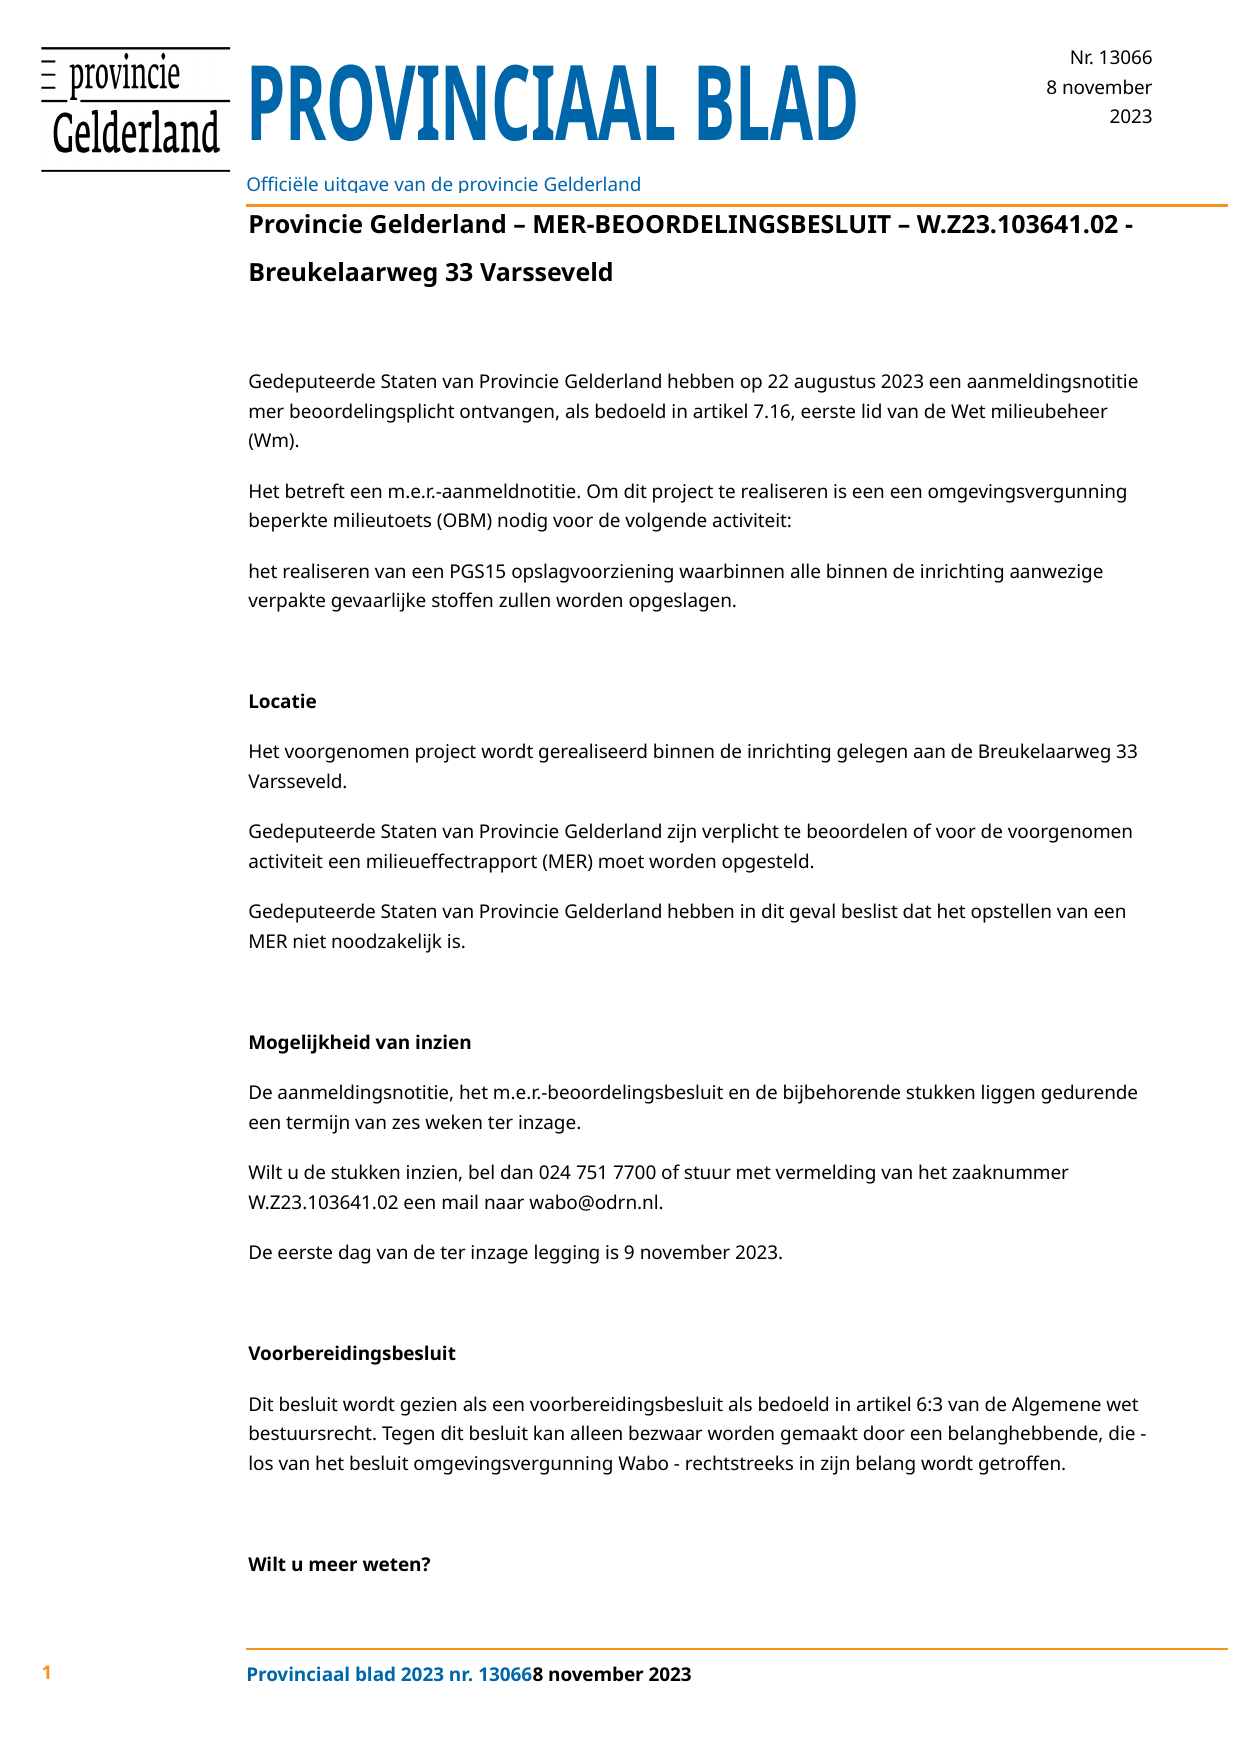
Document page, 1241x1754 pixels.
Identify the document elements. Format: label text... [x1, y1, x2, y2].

picture [41, 47, 231, 172]
text Wilt u de stukken inzien, bel dan 024 751 7700 of stuur met vermelding van het zaaknummer W.Z23.103641.02 een mail naar wabo@odrn.nl. [248, 1159, 1152, 1215]
text het realiseren van een PGS15 opslagvoorziening waarbinnen alle binnen de inrichting aanwezige verpakte gevaarlijke stoffen zullen worden opgeslagen. [248, 558, 1152, 613]
text Gedeputeerde Staten van Provincie Gelderland hebben in dit geval beslist dat het opstellen van een MER niet noodzakelijk is. [248, 899, 1152, 954]
text De eerste dag van de ter inzage legging is 9 november 2023. [248, 1239, 1152, 1265]
text Het voorgenomen project wordt gerealiseerd binnen de inrichting gelegen aan de Breukelaarweg 33 Varsseveld. [248, 739, 1152, 794]
text Locatie [248, 688, 1152, 714]
text Gedeputeerde Staten van Provincie Gelderland zijn verplicht te beoordelen of voor de voorgenomen activiteit een milieueffectrapport (MER) moet worden opgesteld. [248, 819, 1152, 874]
text Dit besluit wordt gezien als een voorbereidingsbesluit als bedoeld in artikel 6:3 van de Algemene wet bestuursrecht. Tegen dit besluit kan alleen bezwaar worden gemaakt door een belanghebbende, die - los van het besluit omgevingsvergunning Wabo - rechtstreeks in zijn belang wordt getroffen. [248, 1391, 1152, 1476]
text Wilt u meer weten? [248, 1551, 1152, 1577]
text Gedeputeerde Staten van Provincie Gelderland hebben op 22 augustus 2023 een aanmeldingsnotitie mer beoordelingsplicht ontvangen, als bedoeld in artikel 7.16, eerste lid van de Wet milieubeheer (Wm). [248, 368, 1152, 453]
text Het betreft een m.e.r.-aanmeldnotitie. Om dit project te realiseren is een een omgevingsvergunning beperkte milieutoets (OBM) nodig voor de volgende activiteit: [248, 478, 1152, 533]
text Provincie Gelderland – MER-BEOORDELINGSBESLUIT – W.Z23.103641.02 - Breukelaarweg 33 Varsseveld [248, 207, 1152, 288]
text De aanmeldingsnotitie, het m.e.r.-beoordelingsbesluit en de bijbehorende stukken liggen gedurende een termijn van zes weken ter inzage. [248, 1079, 1152, 1135]
text Voorbereidingsbesluit [248, 1340, 1152, 1366]
text Mogelijkheid van inzien [248, 1029, 1152, 1055]
